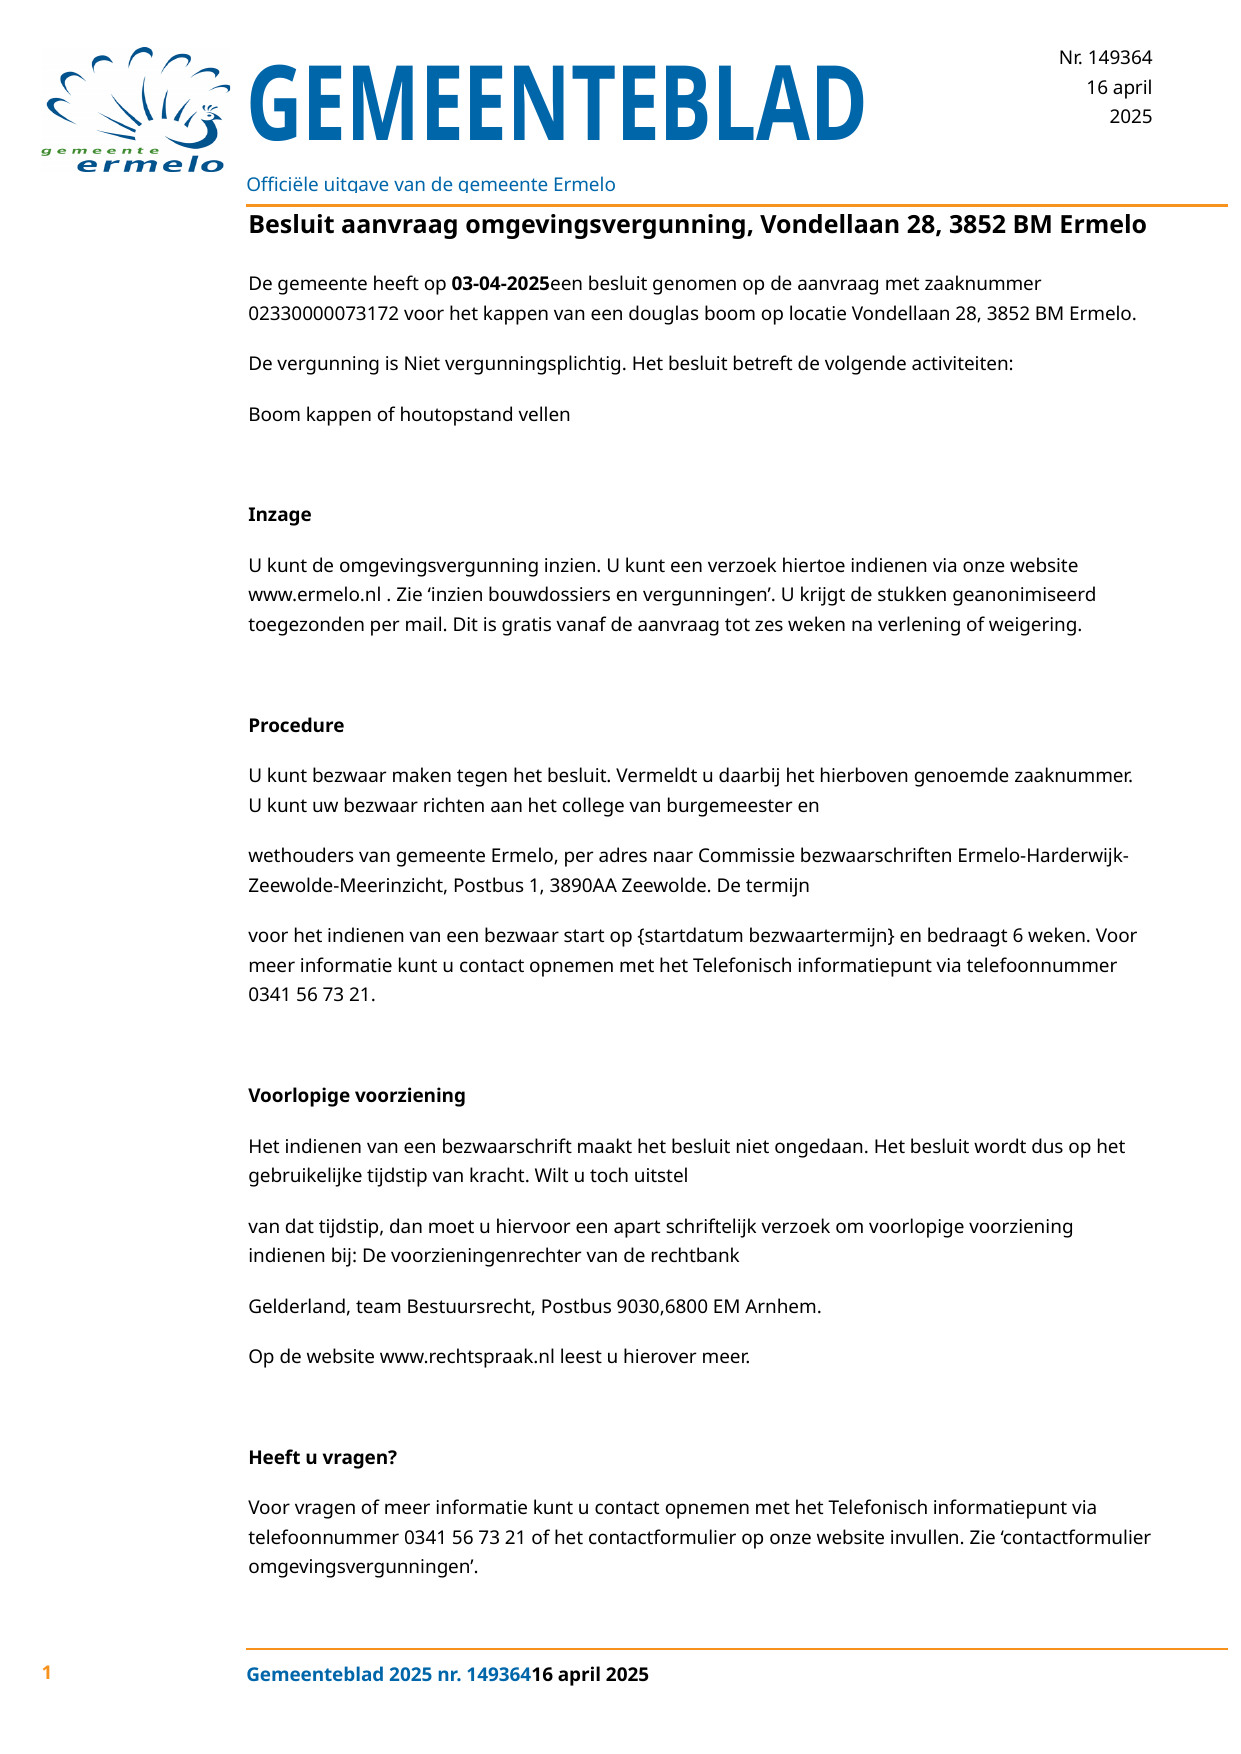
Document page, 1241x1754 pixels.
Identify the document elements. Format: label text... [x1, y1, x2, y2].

text Heeft u vragen? [248, 1444, 1152, 1470]
text Het indienen van een bezwaarschrift maakt het besluit niet ongedaan. Het besluit wordt dus op het gebruikelijke tijdstip van kracht. Wilt u toch uitstel [248, 1133, 1152, 1188]
text wethouders van gemeente Ermelo, per adres naar Commissie bezwaarschriften Ermelo-Harderwijk-Zeewolde-Meerinzicht, Postbus 1, 3890AA Zeewolde. De termijn [248, 842, 1152, 898]
text voor het indienen van een bezwaar start op {startdatum bezwaartermijn} en bedraagt 6 weken. Voor meer informatie kunt u contact opnemen met het Telefonisch informatiepunt via telefoonnummer 0341 56 73 21. [248, 922, 1152, 1007]
text van dat tijdstip, dan moet u hiervoor een apart schriftelijk verzoek om voorlopige voorziening indienen bij: De voorzieningenrechter van de rechtbank [248, 1213, 1152, 1268]
text Procedure [248, 712, 1152, 738]
text Inzage [248, 502, 1152, 527]
text De vergunning is Niet vergunningsplichtig. Het besluit betreft de volgende activiteiten: [248, 350, 1152, 376]
text De gemeente heeft op 03-04-2025een besluit genomen op de aanvraag met zaaknummer 02330000073172 voor het kappen van een douglas boom op locatie Vondellaan 28, 3852 BM Ermelo. [248, 270, 1152, 326]
text Gelderland, team Bestuursrecht, Postbus 9030,6800 EM Arnhem. [248, 1293, 1152, 1318]
text U kunt de omgevingsvergunning inzien. U kunt een verzoek hiertoe indienen via onze website www.ermelo.nl . Zie ‘inzien bouwdossiers en vergunningen’. U krijgt de stukken geanonimiseerd toegezonden per mail. Dit is gratis vanaf de aanvraag tot zes weken na verlening of weigering. [248, 552, 1152, 637]
text Voorlopige voorziening [248, 1082, 1152, 1108]
text U kunt bezwaar maken tegen het besluit. Vermeldt u daarbij het hierboven genoemde zaaknummer. U kunt uw bezwaar richten aan het college van burgemeester en [248, 762, 1152, 818]
text Besluit aanvraag omgevingsvergunning, Vondellaan 28, 3852 BM Ermelo [248, 207, 1152, 241]
text Voor vragen of meer informatie kunt u contact opnemen met het Telefonisch informatiepunt via telefoonnummer 0341 56 73 21 of het contactformulier op onze website invullen. Zie ‘contactformulier omgevingsvergunningen’. [248, 1494, 1152, 1579]
text Boom kappen of houtopstand vellen [248, 401, 1152, 426]
picture [41, 47, 231, 172]
text Op de website www.rechtspraak.nl leest u hierover meer. [248, 1343, 1152, 1369]
